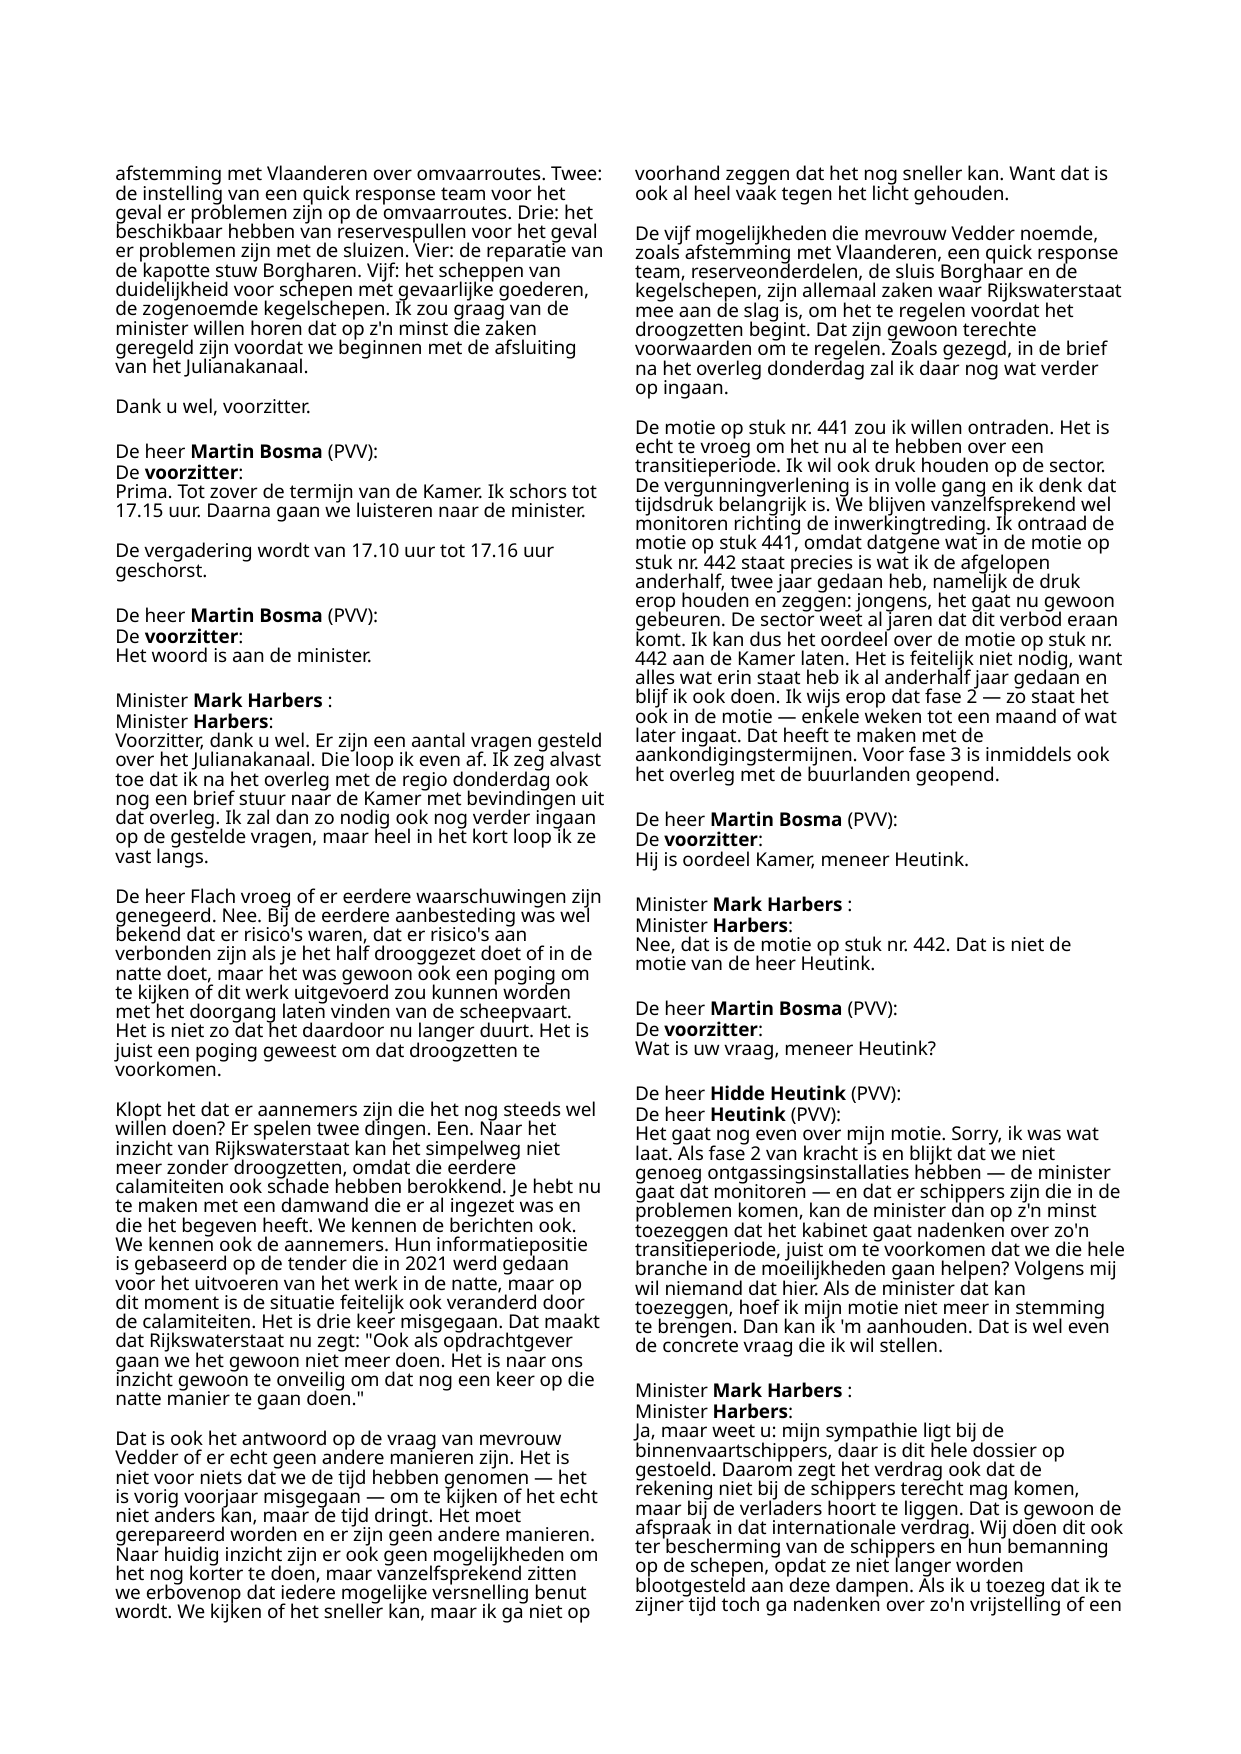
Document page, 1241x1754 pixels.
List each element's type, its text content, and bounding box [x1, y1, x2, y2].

text Het woord is aan de minister. [115, 647, 605, 666]
text De heer Heutink (PVV): [635, 1106, 1125, 1125]
text Wat is uw vraag, meneer Heutink? [635, 1040, 1125, 1059]
text De heer Martin Bosma (PVV): [635, 995, 1125, 1021]
text Minister Mark Harbers : [635, 1377, 1125, 1403]
text voorhand zeggen dat het nog sneller kan. Want dat is ook al heel vaak tegen het licht gehouden. [635, 165, 1125, 204]
text Minister Mark Harbers : [115, 687, 605, 713]
text Het gaat nog even over mijn motie. Sorry, ik was wat laat. Als fase 2 van kracht is en blijkt dat we niet genoeg ontgassingsinstallaties hebben — de minister gaat dat monitoren — en dat er schippers zijn die in de problemen komen, kan de minister dan op z'n minst toezeggen dat het kabinet gaat nadenken over zo'n transitieperiode, juist om te voorkomen dat we die hele branche in de moeilijkheden gaan helpen? Volgens mij wil niemand dat hier. Als de minister dat kan toezeggen, hoef ik mijn motie niet meer in stemming te brengen. Dan kan ik 'm aanhouden. Dat is wel even de concrete vraag die ik wil stellen. [635, 1125, 1125, 1357]
text De heer Hidde Heutink (PVV): [635, 1080, 1125, 1106]
text Dat is ook het antwoord op de vraag van mevrouw Vedder of er echt geen andere manieren zijn. Het is niet voor niets dat we de tijd hebben genomen — het is vorig voorjaar misgegaan — om te kijken of het echt niet anders kan, maar de tijd dringt. Het moet gerepareerd worden en er zijn geen andere manieren. Naar huidig inzicht zijn er ook geen mogelijkheden om het nog korter te doen, maar vanzelfsprekend zitten we erbovenop dat iedere mogelijke versnelling benut wordt. We kijken of het sneller kan, maar ik ga niet op [115, 1430, 605, 1623]
text De heer Martin Bosma (PVV): [115, 602, 605, 628]
text De voorzitter: [635, 831, 1125, 851]
text Minister Harbers: [635, 917, 1125, 936]
text De heer Martin Bosma (PVV): [635, 806, 1125, 831]
text Klopt het dat er aannemers zijn die het nog steeds wel willen doen? Er spelen twee dingen. Een. Naar het inzicht van Rijkswaterstaat kan het simpelweg niet meer zonder droogzetten, omdat die eerdere calamiteiten ook schade hebben berokkend. Je hebt nu te maken met een damwand die er al ingezet was en die het begeven heeft. We kennen de berichten ook. We kennen ook de aannemers. Hun informatiepositie is gebaseerd op de tender die in 2021 werd gedaan voor het uitvoeren van het werk in de natte, maar op dit moment is de situatie feitelijk ook veranderd door de calamiteiten. Het is drie keer misgegaan. Dat maakt dat Rijkswaterstaat nu zegt: "Ook als opdrachtgever gaan we het gewoon niet meer doen. Het is naar ons inzicht gewoon te onveilig om dat nog een keer op die natte manier te gaan doen." [115, 1101, 605, 1409]
text Nee, dat is de motie op stuk nr. 442. Dat is niet de motie van de heer Heutink. [635, 936, 1125, 974]
text Voorzitter, dank u wel. Er zijn een aantal vragen gesteld over het Julianakanaal. Die loop ik even af. Ik zeg alvast toe dat ik na het overleg met de regio donderdag ook nog een brief stuur naar de Kamer met bevindingen uit dat overleg. Ik zal dan zo nodig ook nog verder ingaan op de gestelde vragen, maar heel in het kort loop ik ze vast langs. [115, 732, 605, 867]
text De vergadering wordt van 17.10 uur tot 17.16 uur geschorst. [115, 542, 605, 581]
text Dank u wel, voorzitter. [115, 398, 605, 417]
text De motie op stuk nr. 441 zou ik willen ontraden. Het is echt te vroeg om het nu al te hebben over een transitieperiode. Ik wil ook druk houden op de sector. De vergunningverlening is in volle gang en ik denk dat tijdsdruk belangrijk is. We blijven vanzelfsprekend wel monitoren richting de inwerkingtreding. Ik ontraad de motie op stuk 441, omdat datgene wat in de motie op stuk nr. 442 staat precies is wat ik de afgelopen anderhalf, twee jaar gedaan heb, namelijk de druk erop houden en zeggen: jongens, het gaat nu gewoon gebeuren. De sector weet al jaren dat dit verbod eraan komt. Ik kan dus het oordeel over de motie op stuk nr. 442 aan de Kamer laten. Het is feitelijk niet nodig, want alles wat erin staat heb ik al anderhalf jaar gedaan en blijf ik ook doen. Ik wijs erop dat fase 2 — zo staat het ook in de motie — enkele weken tot een maand of wat later ingaat. Dat heeft te maken met de aankondigingstermijnen. Voor fase 3 is inmiddels ook het overleg met de buurlanden geopend. [635, 419, 1125, 785]
text De vijf mogelijkheden die mevrouw Vedder noemde, zoals afstemming met Vlaanderen, een quick response team, reserveonderdelen, de sluis Borghaar en de kegelschepen, zijn allemaal zaken waar Rijkswaterstaat mee aan de slag is, om het te regelen voordat het droogzetten begint. Dat zijn gewoon terechte voorwaarden om te regelen. Zoals gezegd, in de brief na het overleg donderdag zal ik daar nog wat verder op ingaan. [635, 224, 1125, 398]
text De voorzitter: [115, 628, 605, 647]
text Ja, maar weet u: mijn sympathie ligt bij de binnenvaartschippers, daar is dit hele dossier op gestoeld. Daarom zegt het verdrag ook dat de rekening niet bij de schippers terecht mag komen, maar bij de verladers hoort te liggen. Dat is gewoon de afspraak in dat internationale verdrag. Wij doen dit ook ter bescherming van de schippers en hun bemanning op de schepen, opdat ze niet langer worden blootgesteld aan deze dampen. Als ik u toezeg dat ik te zijner tijd toch ga nadenken over zo'n vrijstelling of een [635, 1422, 1125, 1615]
text afstemming met Vlaanderen over omvaarroutes. Twee: de instelling van een quick response team voor het geval er problemen zijn op de omvaarroutes. Drie: het beschikbaar hebben van reservespullen voor het geval er problemen zijn met de sluizen. Vier: de reparatie van de kapotte stuw Borgharen. Vijf: het scheppen van duidelijkheid voor schepen met gevaarlijke goederen, de zogenoemde kegelschepen. Ik zou graag van de minister willen horen dat op z'n minst die zaken geregeld zijn voordat we beginnen met de afsluiting van het Julianakanaal. [115, 165, 605, 377]
text De voorzitter: [635, 1021, 1125, 1040]
text De heer Martin Bosma (PVV): [115, 438, 605, 464]
text Hij is oordeel Kamer, meneer Heutink. [635, 851, 1125, 870]
text Minister Harbers: [115, 713, 605, 732]
text De voorzitter: [115, 464, 605, 483]
text Minister Harbers: [635, 1403, 1125, 1422]
text Minister Mark Harbers : [635, 891, 1125, 917]
text De heer Flach vroeg of er eerdere waarschuwingen zijn genegeerd. Nee. Bij de eerdere aanbesteding was wel bekend dat er risico's waren, dat er risico's aan verbonden zijn als je het half drooggezet doet of in de natte doet, maar het was gewoon ook een poging om te kijken of dit werk uitgevoerd zou kunnen worden met het doorgang laten vinden van de scheepvaart. Het is niet zo dat het daardoor nu langer duurt. Het is juist een poging geweest om dat droogzetten te voorkomen. [115, 888, 605, 1080]
text Prima. Tot zover de termijn van de Kamer. Ik schors tot 17.15 uur. Daarna gaan we luisteren naar de minister. [115, 483, 605, 522]
